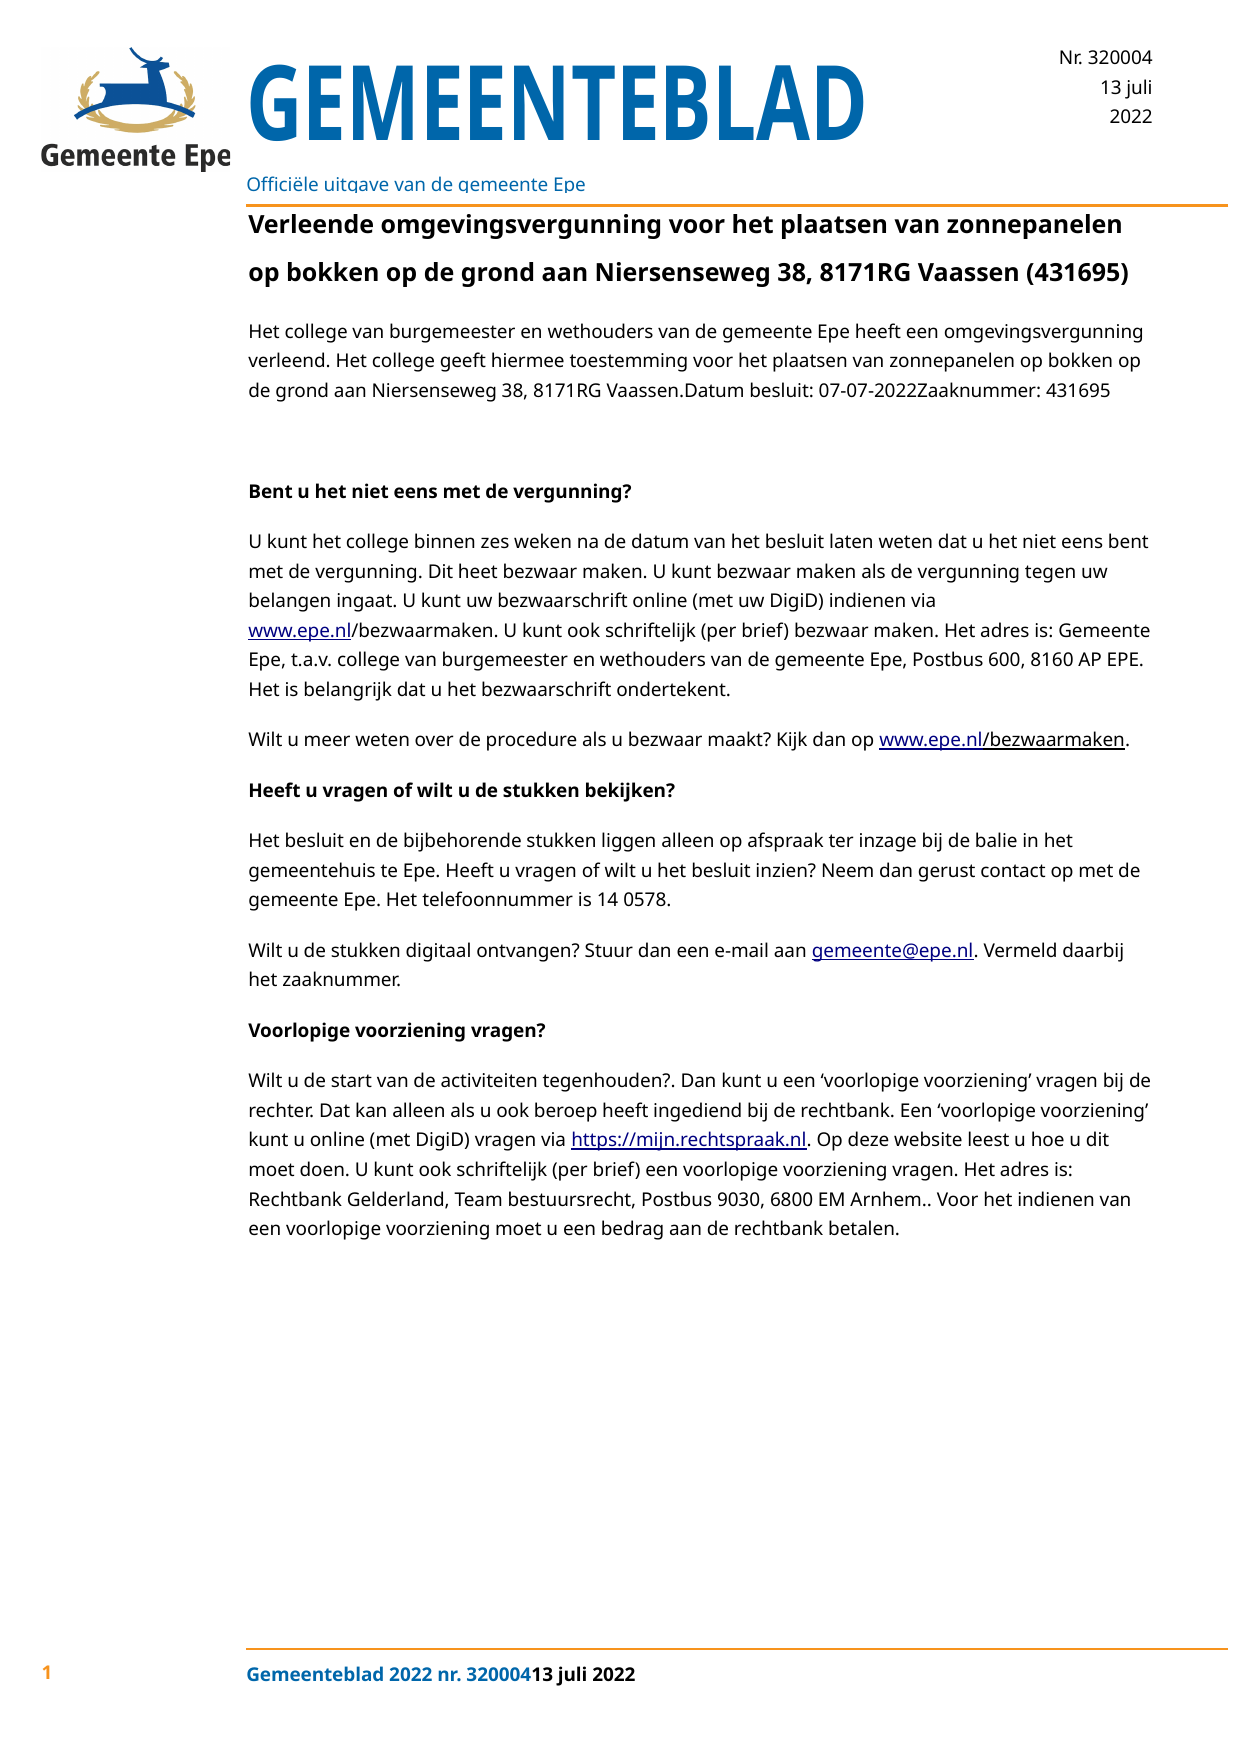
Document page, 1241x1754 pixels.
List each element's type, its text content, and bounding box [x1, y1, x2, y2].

text Het besluit en de bijbehorende stukken liggen alleen op afspraak ter inzage bij de balie in het gemeentehuis te Epe. Heeft u vragen of wilt u het besluit inzien? Neem dan gerust contact op met de gemeente Epe. Het telefoonnummer is 14 0578. [248, 827, 1152, 912]
text Het college van burgemeester en wethouders van de gemeente Epe heeft een omgevingsvergunning verleend. Het college geeft hiermee toestemming voor het plaatsen van zonnepanelen op bokken op de grond aan Niersenseweg 38, 8171RG Vaassen.Datum besluit: 07-07-2022Zaaknummer: 431695 [248, 318, 1152, 403]
text Wilt u de start van de activiteiten tegenhouden?. Dan kunt u een ‘voorlopige voorziening’ vragen bij de rechter. Dat kan alleen als u ook beroep heeft ingediend bij de rechtbank. Een ‘voorlopige voorziening’ kunt u online (met DigiD) vragen via https://mijn.rechtspraak.nl. Op deze website leest u hoe u dit moet doen. U kunt ook schriftelijk (per brief) een voorlopige voorziening vragen. Het adres is: Rechtbank Gelderland, Team bestuursrecht, Postbus 9030, 6800 EM Arnhem.. Voor het indienen van een voorlopige voorziening moet u een bedrag aan de rechtbank betalen. [248, 1067, 1152, 1241]
picture [41, 47, 231, 172]
text Voorlopige voorziening vragen? [248, 1017, 1152, 1043]
text Wilt u meer weten over de procedure als u bezwaar maakt? Kijk dan op www.epe.nl/bezwaarmaken. [248, 727, 1152, 752]
text U kunt het college binnen zes weken na de datum van het besluit laten weten dat u het niet eens bent met de vergunning. Dit heet bezwaar maken. U kunt bezwaar maken als de vergunning tegen uw belangen ingaat. U kunt uw bezwaarschrift online (met uw DigiD) indienen via www.epe.nl/bezwaarmaken. U kunt ook schriftelijk (per brief) bezwaar maken. Het adres is: Gemeente Epe, t.a.v. college van burgemeester en wethouders van de gemeente Epe, Postbus 600, 8160 AP EPE. Het is belangrijk dat u het bezwaarschrift ondertekent. [248, 528, 1152, 702]
text Bent u het niet eens met de vergunning? [248, 478, 1152, 504]
text Verleende omgevingsvergunning voor het plaatsen van zonnepanelen op bokken op de grond aan Niersenseweg 38, 8171RG Vaassen (431695) [248, 207, 1152, 288]
text Wilt u de stukken digitaal ontvangen? Stuur dan een e-mail aan gemeente@epe.nl. Vermeld daarbij het zaaknummer. [248, 937, 1152, 992]
text Heeft u vragen of wilt u de stukken bekijken? [248, 777, 1152, 803]
